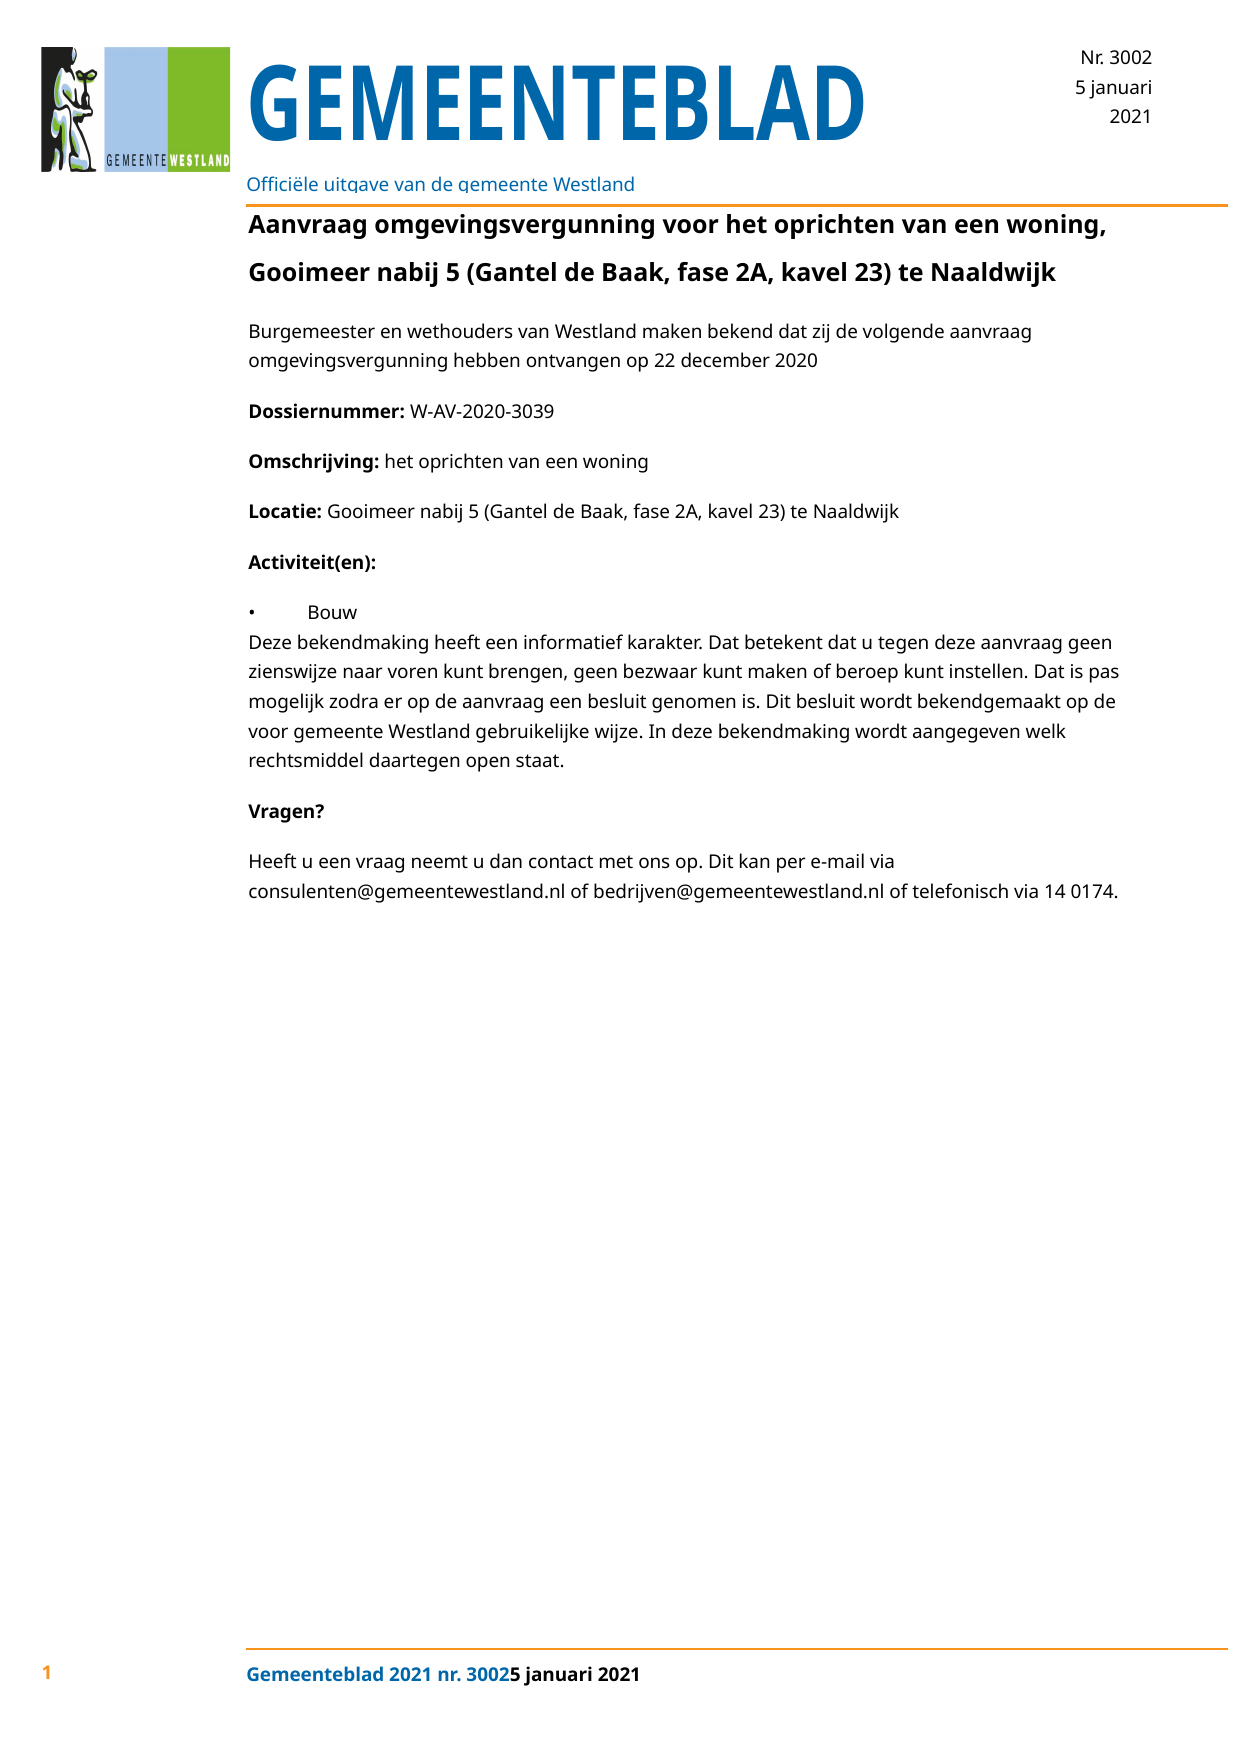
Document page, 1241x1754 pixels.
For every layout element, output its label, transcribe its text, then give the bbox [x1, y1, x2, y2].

list Bouw [248, 599, 1152, 625]
text Activiteit(en): [248, 549, 1152, 575]
text Deze bekendmaking heeft een informatief karakter. Dat betekent dat u tegen deze aanvraag geen zienswijze naar voren kunt brengen, geen bezwaar kunt maken of beroep kunt instellen. Dat is pas mogelijk zodra er op de aanvraag een besluit genomen is. Dit besluit wordt bekendgemaakt op de voor gemeente Westland gebruikelijke wijze. In deze bekendmaking wordt aangegeven welk rechtsmiddel daartegen open staat. [248, 629, 1152, 773]
text Heeft u een vraag neemt u dan contact met ons op. Dit kan per e-mail via consulenten@gemeentewestland.nl of bedrijven@gemeentewestland.nl of telefonisch via 14 0174. [248, 848, 1152, 904]
text Burgemeester en wethouders van Westland maken bekend dat zij de volgende aanvraag omgevingsvergunning hebben ontvangen op 22 december 2020 [248, 318, 1152, 373]
text Vragen? [248, 798, 1152, 824]
text Omschrijving: het oprichten van een woning [248, 448, 1152, 474]
text Locatie: Gooimeer nabij 5 (Gantel de Baak, fase 2A, kavel 23) te Naaldwijk [248, 499, 1152, 524]
picture [41, 47, 231, 172]
text Dossiernummer: W-AV-2020-3039 [248, 398, 1152, 424]
text Aanvraag omgevingsvergunning voor het oprichten van een woning, Gooimeer nabij 5 (Gantel de Baak, fase 2A, kavel 23) te Naaldwijk [248, 207, 1152, 288]
